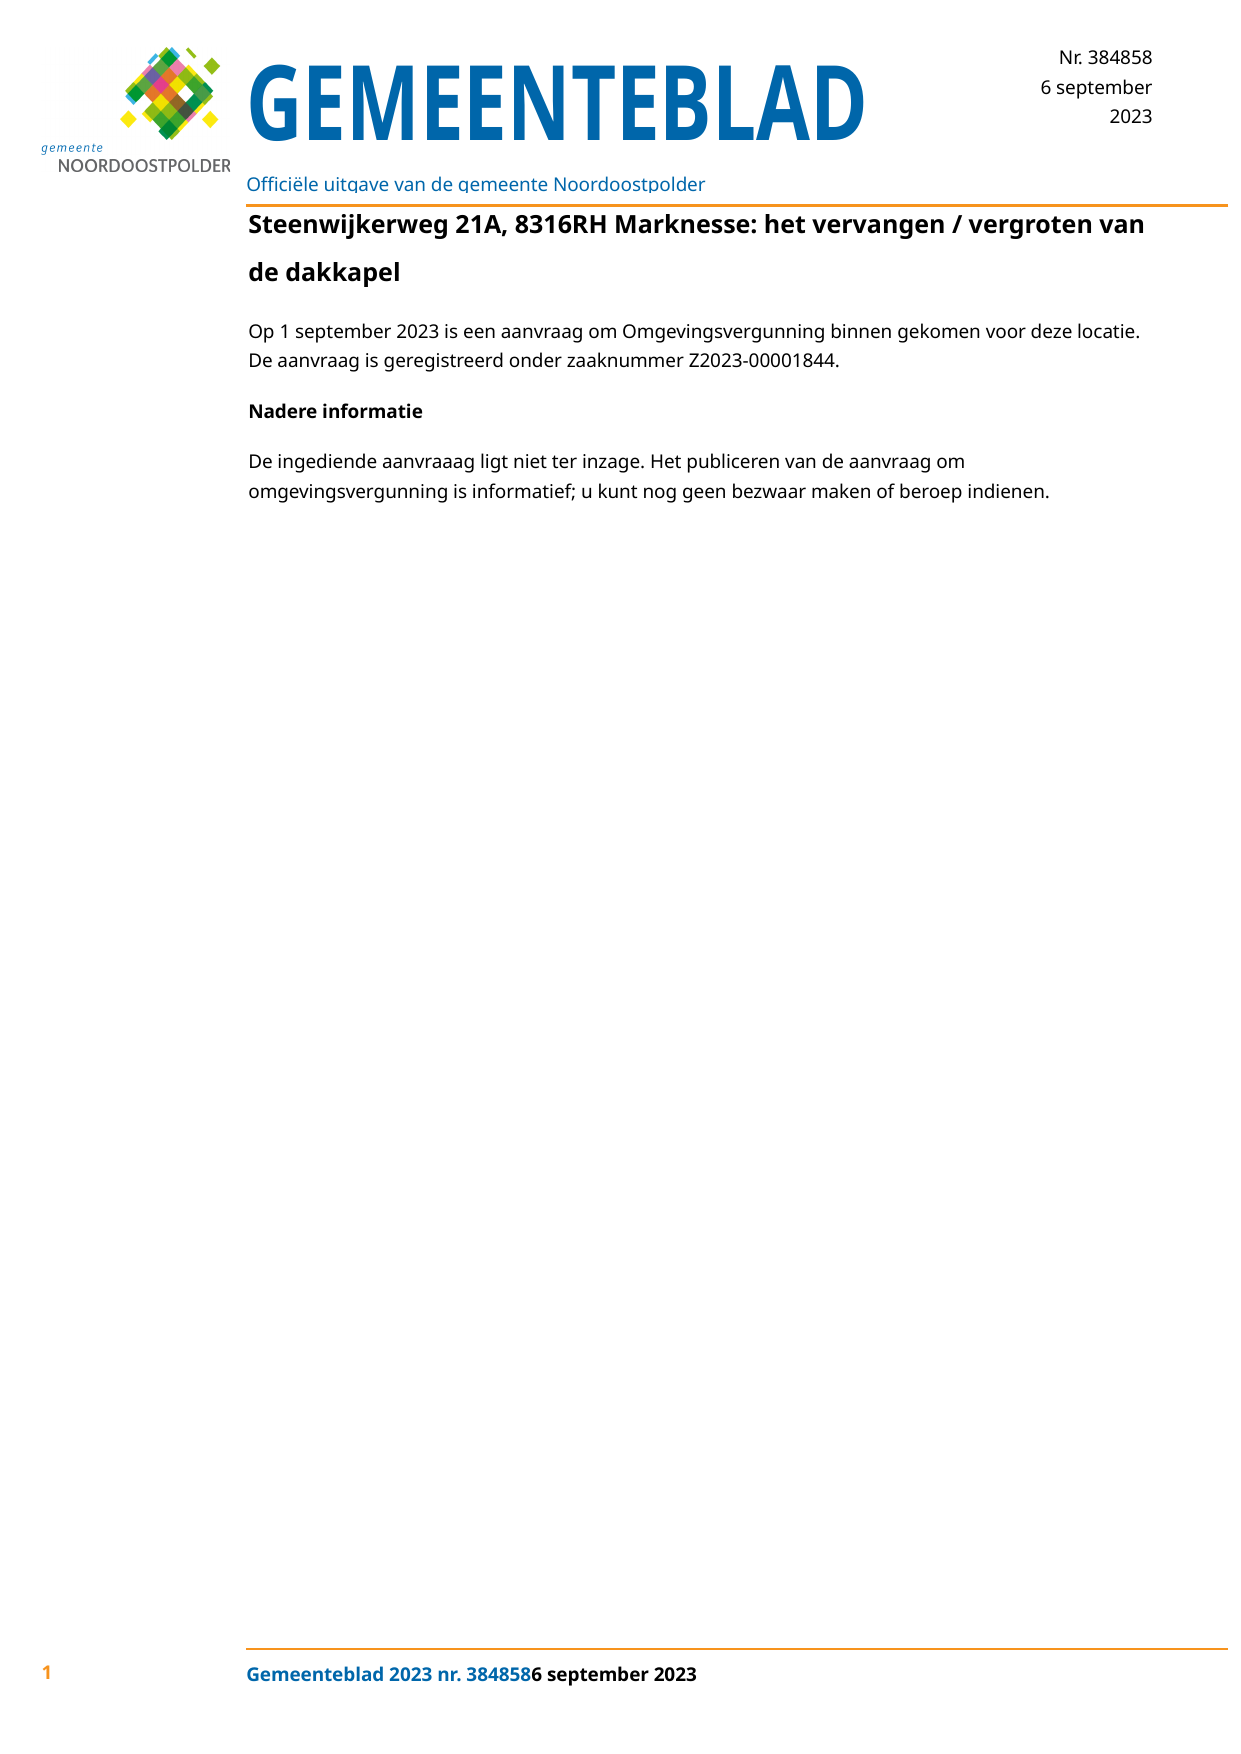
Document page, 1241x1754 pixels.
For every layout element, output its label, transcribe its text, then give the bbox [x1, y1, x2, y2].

text Steenwijkerweg 21A, 8316RH Marknesse: het vervangen / vergroten van de dakkapel [248, 207, 1152, 288]
text De ingediende aanvraaag ligt niet ter inzage. Het publiceren van de aanvraag om omgevingsvergunning is informatief; u kunt nog geen bezwaar maken of beroep indienen. [248, 448, 1152, 504]
picture [41, 47, 231, 172]
text Op 1 september 2023 is een aanvraag om Omgevingsvergunning binnen gekomen voor deze locatie. De aanvraag is geregistreerd onder zaaknummer Z2023-00001844. [248, 318, 1152, 373]
text Nadere informatie [248, 398, 1152, 424]
